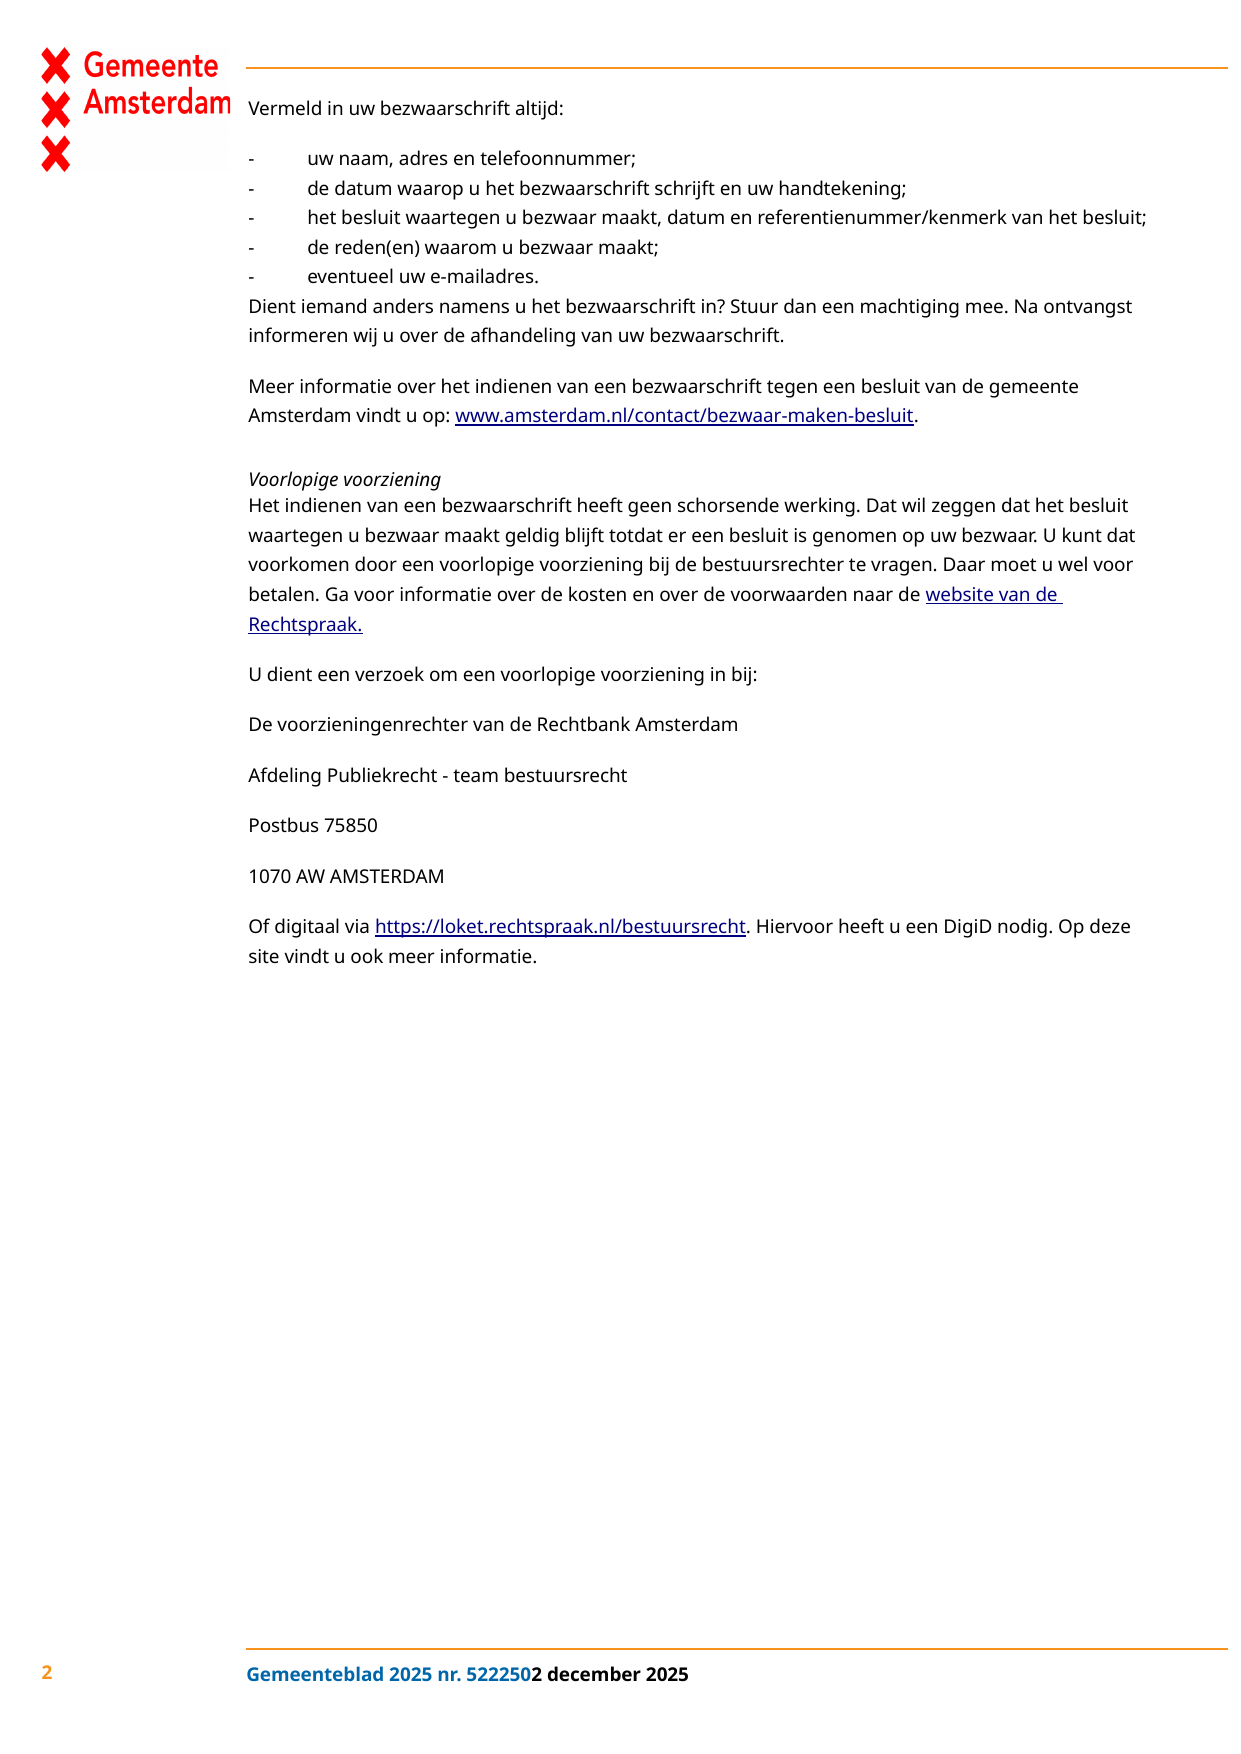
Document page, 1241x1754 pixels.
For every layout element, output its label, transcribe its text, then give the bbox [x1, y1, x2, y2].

list uw naam, adres en telefoonnummer; [248, 145, 1152, 171]
list de reden(en) waarom u bezwaar maakt; [248, 234, 1152, 260]
list de datum waarop u het bezwaarschrift schrijft en uw handtekening; [248, 175, 1152, 201]
text Afdeling Publiekrecht - team bestuursrecht [248, 762, 1152, 788]
text Of digitaal via https://loket.rechtspraak.nl/bestuursrecht. Hiervoor heeft u een DigiD nodig. Op deze site vindt u ook meer informatie. [248, 913, 1152, 968]
text Voorlopige voorziening [248, 467, 1152, 492]
text U dient een verzoek om een voorlopige voorziening in bij: [248, 661, 1152, 687]
picture [41, 47, 231, 172]
text Dient iemand anders namens u het bezwaarschrift in? Stuur dan een machtiging mee. Na ontvangst informeren wij u over de afhandeling van uw bezwaarschrift. [248, 293, 1152, 348]
text De voorzieningenrechter van de Rechtbank Amsterdam [248, 712, 1152, 737]
text Het indienen van een bezwaarschrift heeft geen schorsende werking. Dat wil zeggen dat het besluit waartegen u bezwaar maakt geldig blijft totdat er een besluit is genomen op uw bezwaar. U kunt dat voorkomen door een voorlopige voorziening bij de bestuursrechter te vragen. Daar moet u wel voor betalen. Ga voor informatie over de kosten en over de voorwaarden naar de website van de Rechtspraak. [248, 492, 1152, 636]
list het besluit waartegen u bezwaar maakt, datum en referentienummer/kenmerk van het besluit; [248, 204, 1152, 230]
text Vermeld in uw bezwaarschrift altijd: [248, 95, 1152, 121]
text Postbus 75850 [248, 812, 1152, 838]
text Meer informatie over het indienen van een bezwaarschrift tegen een besluit van de gemeente Amsterdam vindt u op: www.amsterdam.nl/contact/bezwaar-maken-besluit. [248, 373, 1152, 428]
text 1070 AW AMSTERDAM [248, 863, 1152, 888]
list eventueel uw e-mailadres. [248, 263, 1152, 289]
